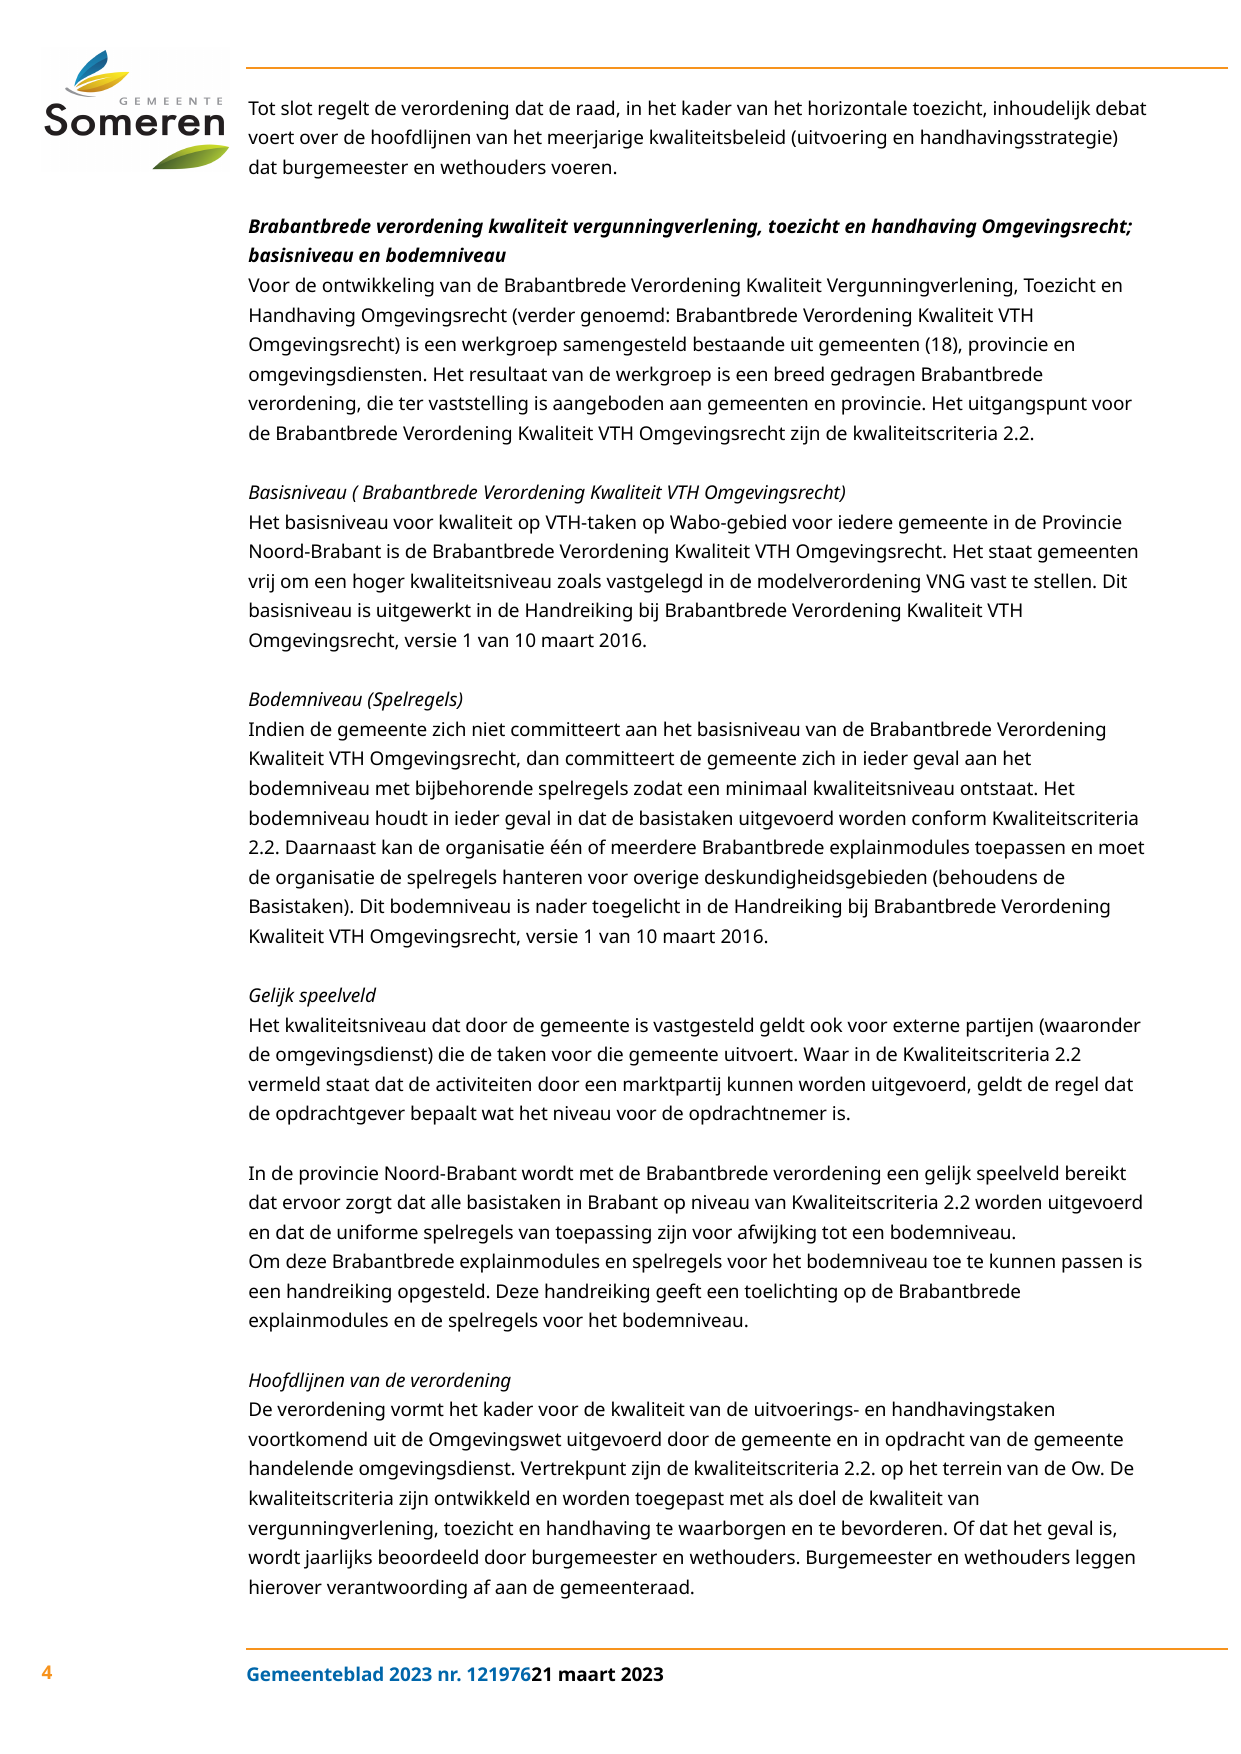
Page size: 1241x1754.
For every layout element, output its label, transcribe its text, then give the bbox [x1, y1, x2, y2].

text Hoofdlijnen van de verordening [248, 1367, 1152, 1393]
text Voor de ontwikkeling van de Brabantbrede Verordening Kwaliteit Vergunningverlening, Toezicht en Handhaving Omgevingsrecht (verder genoemd: Brabantbrede Verordening Kwaliteit VTH Omgevingsrecht) is een werkgroep samengesteld bestaande uit gemeenten (18), provincie en omgevingsdiensten. Het resultaat van de werkgroep is een breed gedragen Brabantbrede verordening, die ter vaststelling is aangeboden aan gemeenten en provincie. Het uitgangspunt voor de Brabantbrede Verordening Kwaliteit VTH Omgevingsrecht zijn de kwaliteitscriteria 2.2. [248, 272, 1152, 446]
text De verordening vormt het kader voor de kwaliteit van de uitvoerings- en handhavingstaken voortkomend uit de Omgevingswet uitgevoerd door de gemeente en in opdracht van de gemeente handelende omgevingsdienst. Vertrekpunt zijn de kwaliteitscriteria 2.2. op het terrein van de Ow. De kwaliteitscriteria zijn ontwikkeld en worden toegepast met als doel de kwaliteit van vergunningverlening, toezicht en handhaving te waarborgen en te bevorderen. Of dat het geval is, wordt jaarlijks beoordeeld door burgemeester en wethouders. Burgemeester en wethouders leggen hierover verantwoording af aan de gemeenteraad. [248, 1396, 1152, 1600]
text Het kwaliteitsniveau dat door de gemeente is vastgesteld geldt ook voor externe partijen (waaronder de omgevingsdienst) die de taken voor die gemeente uitvoert. Waar in de Kwaliteitscriteria 2.2 vermeld staat dat de activiteiten door een marktpartij kunnen worden uitgevoerd, geldt de regel dat de opdrachtgever bepaalt wat het niveau voor de opdrachtnemer is. [248, 1012, 1152, 1126]
text Indien de gemeente zich niet committeert aan het basisniveau van de Brabantbrede Verordening Kwaliteit VTH Omgevingsrecht, dan committeert de gemeente zich in ieder geval aan het bodemniveau met bijbehorende spelregels zodat een minimaal kwaliteitsniveau ontstaat. Het bodemniveau houdt in ieder geval in dat de basistaken uitgevoerd worden conform Kwaliteitscriteria 2.2. Daarnaast kan de organisatie één of meerdere Brabantbrede explainmodules toepassen en moet de organisatie de spelregels hanteren voor overige deskundigheidsgebieden (behoudens de Basistaken). Dit bodemniveau is nader toegelicht in de Handreiking bij Brabantbrede Verordening Kwaliteit VTH Omgevingsrecht, versie 1 van 10 maart 2016. [248, 716, 1152, 949]
text Basisniveau ( Brabantbrede Verordening Kwaliteit VTH Omgevingsrecht) [248, 479, 1152, 505]
text Brabantbrede verordening kwaliteit vergunningverlening, toezicht en handhaving Omgevingsrecht; basisniveau en bodemniveau [248, 213, 1152, 268]
text Het basisniveau voor kwaliteit op VTH-taken op Wabo-gebied voor iedere gemeente in de Provincie Noord-Brabant is de Brabantbrede Verordening Kwaliteit VTH Omgevingsrecht. Het staat gemeenten vrij om een hoger kwaliteitsniveau zoals vastgelegd in de modelverordening VNG vast te stellen. Dit basisniveau is uitgewerkt in de Handreiking bij Brabantbrede Verordening Kwaliteit VTH Omgevingsrecht, versie 1 van 10 maart 2016. [248, 509, 1152, 653]
text Om deze Brabantbrede explainmodules en spelregels voor het bodemniveau toe te kunnen passen is een handreiking opgesteld. Deze handreiking geeft een toelichting op de Brabantbrede explainmodules en de spelregels voor het bodemniveau. [248, 1248, 1152, 1333]
text In de provincie Noord-Brabant wordt met de Brabantbrede verordening een gelijk speelveld bereikt dat ervoor zorgt dat alle basistaken in Brabant op niveau van Kwaliteitscriteria 2.2 worden uitgevoerd en dat de uniforme spelregels van toepassing zijn voor afwijking tot een bodemniveau. [248, 1160, 1152, 1245]
text Bodemniveau (Spelregels) [248, 686, 1152, 712]
text Tot slot regelt de verordening dat de raad, in het kader van het horizontale toezicht, inhoudelijk debat voert over de hoofdlijnen van het meerjarige kwaliteitsbeleid (uitvoering en handhavingsstrategie) dat burgemeester en wethouders voeren. [248, 95, 1152, 180]
text Gelijk speelveld [248, 982, 1152, 1008]
picture [41, 47, 231, 172]
